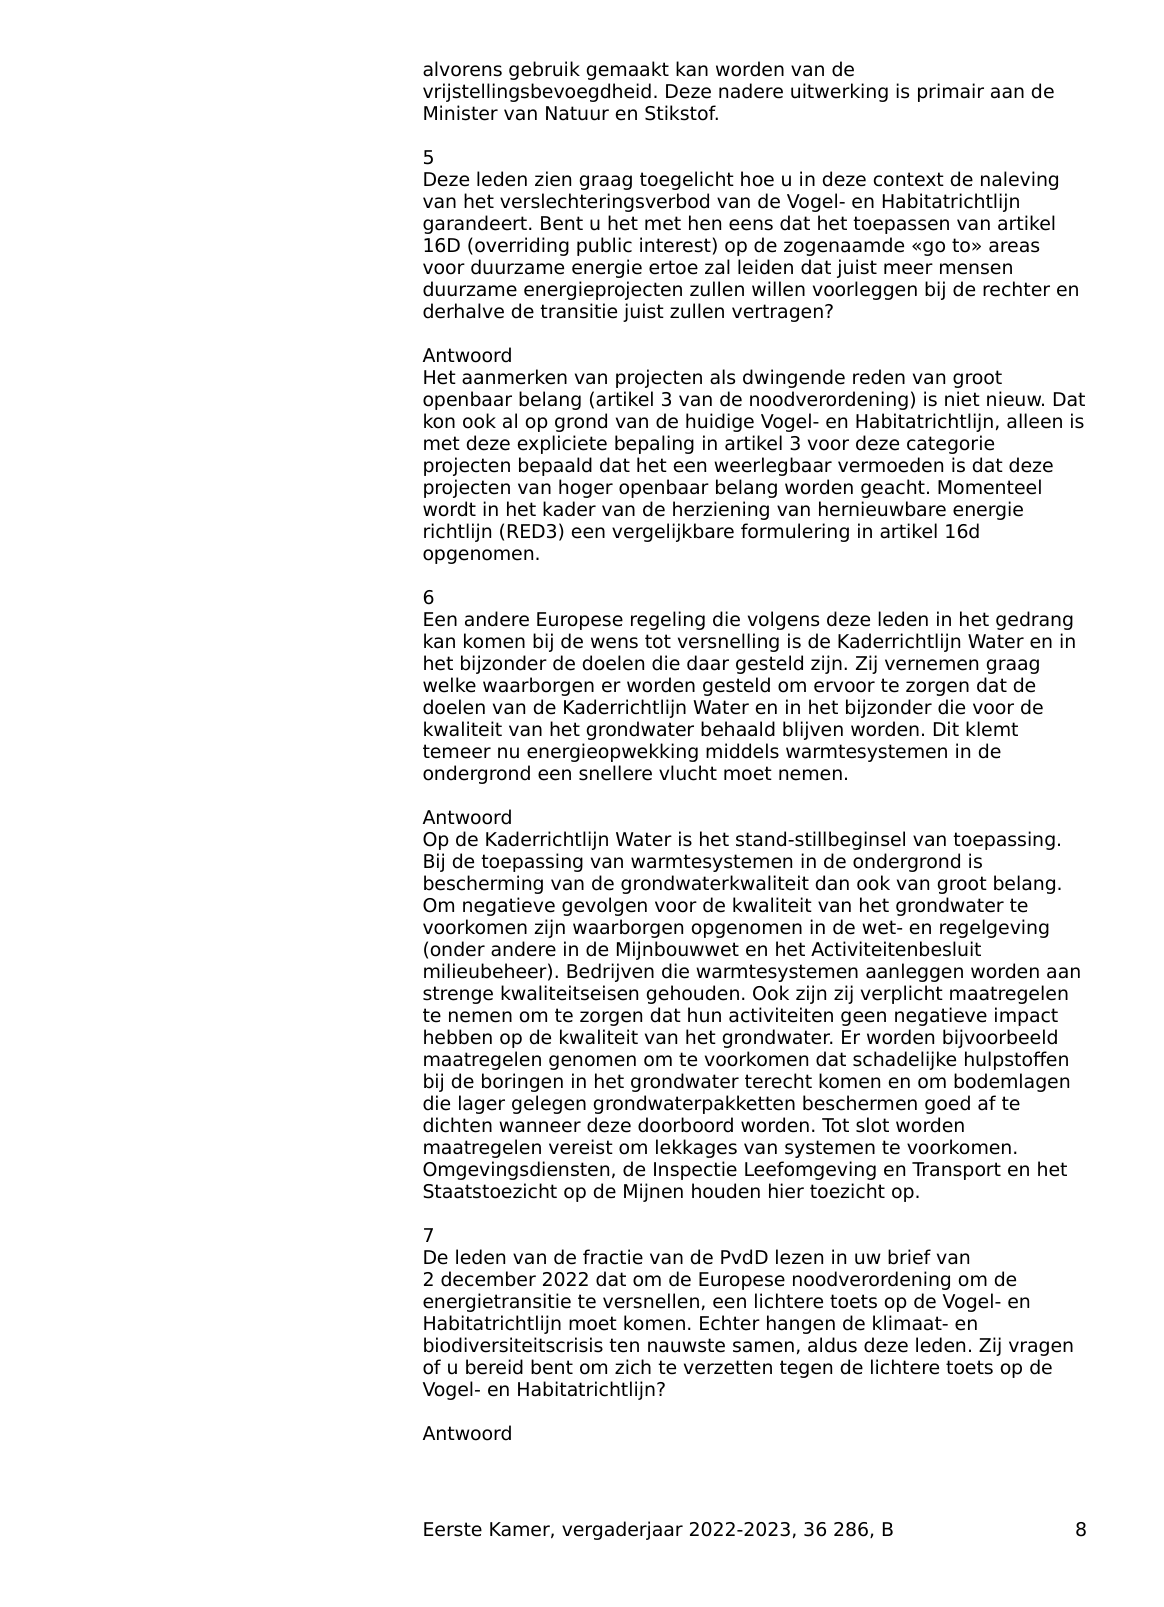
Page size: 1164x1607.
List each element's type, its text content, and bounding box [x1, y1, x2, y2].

text 7 [422, 1225, 1087, 1247]
text Op de Kaderrichtlijn Water is het stand-stillbeginsel van toepassing. Bij de toepassing van warmtesystemen in de ondergrond is bescherming van de grondwaterkwaliteit dan ook van groot belang. Om negatieve gevolgen voor de kwaliteit van het grondwater te voorkomen zijn waarborgen opgenomen in de wet- en regelgeving (onder andere in de Mijnbouwwet en het Activiteitenbesluit milieubeheer). Bedrijven die warmtesystemen aanleggen worden aan strenge kwaliteitseisen gehouden. Ook zijn zij verplicht maatregelen te nemen om te zorgen dat hun activiteiten geen negatieve impact hebben op de kwaliteit van het grondwater. Er worden bijvoorbeeld maatregelen genomen om te voorkomen dat schadelijke hulpstoffen bij de boringen in het grondwater terecht komen en om bodemlagen die lager gelegen grondwaterpakketten beschermen goed af te dichten wanneer deze doorboord worden. Tot slot worden maatregelen vereist om lekkages van systemen te voorkomen. Omgevingsdiensten, de Inspectie Leefomgeving en Transport en het Staatstoezicht op de Mijnen houden hier toezicht op. [422, 829, 1087, 1203]
text Deze leden zien graag toegelicht hoe u in deze context de naleving van het verslechteringsverbod van de Vogel- en Habitatrichtlijn garandeert. Bent u het met hen eens dat het toepassen van artikel 16D (overriding public interest) op de zogenaamde «go to» areas voor duurzame energie ertoe zal leiden dat juist meer mensen duurzame energieprojecten zullen willen voorleggen bij de rechter en derhalve de transitie juist zullen vertragen? [422, 169, 1087, 323]
text alvorens gebruik gemaakt kan worden van de vrijstellingsbevoegdheid. Deze nadere uitwerking is primair aan de Minister van Natuur en Stikstof. [422, 59, 1087, 125]
text Antwoord [422, 807, 1087, 829]
text De leden van de fractie van de PvdD lezen in uw brief van 2 december 2022 dat om de Europese noodverordening om de energietransitie te versnellen, een lichtere toets op de Vogel- en Habitatrichtlijn moet komen. Echter hangen de klimaat- en biodiversiteitscrisis ten nauwste samen, aldus deze leden. Zij vragen of u bereid bent om zich te verzetten tegen de lichtere toets op de Vogel- en Habitatrichtlijn? [422, 1247, 1087, 1401]
text Antwoord [422, 1423, 1087, 1445]
text Het aanmerken van projecten als dwingende reden van groot openbaar belang (artikel 3 van de noodverordening) is niet nieuw. Dat kon ook al op grond van de huidige Vogel- en Habitatrichtlijn, alleen is met deze expliciete bepaling in artikel 3 voor deze categorie projecten bepaald dat het een weerlegbaar vermoeden is dat deze projecten van hoger openbaar belang worden geacht. Momenteel wordt in het kader van de herziening van hernieuwbare energie richtlijn (RED3) een vergelijkbare formulering in artikel 16d opgenomen. [422, 367, 1087, 565]
text 6 [422, 587, 1087, 609]
text 5 [422, 147, 1087, 169]
text Een andere Europese regeling die volgens deze leden in het gedrang kan komen bij de wens tot versnelling is de Kaderrichtlijn Water en in het bijzonder de doelen die daar gesteld zijn. Zij vernemen graag welke waarborgen er worden gesteld om ervoor te zorgen dat de doelen van de Kaderrichtlijn Water en in het bijzonder die voor de kwaliteit van het grondwater behaald blijven worden. Dit klemt temeer nu energieopwekking middels warmtesystemen in de ondergrond een snellere vlucht moet nemen. [422, 609, 1087, 785]
text Antwoord [422, 345, 1087, 367]
